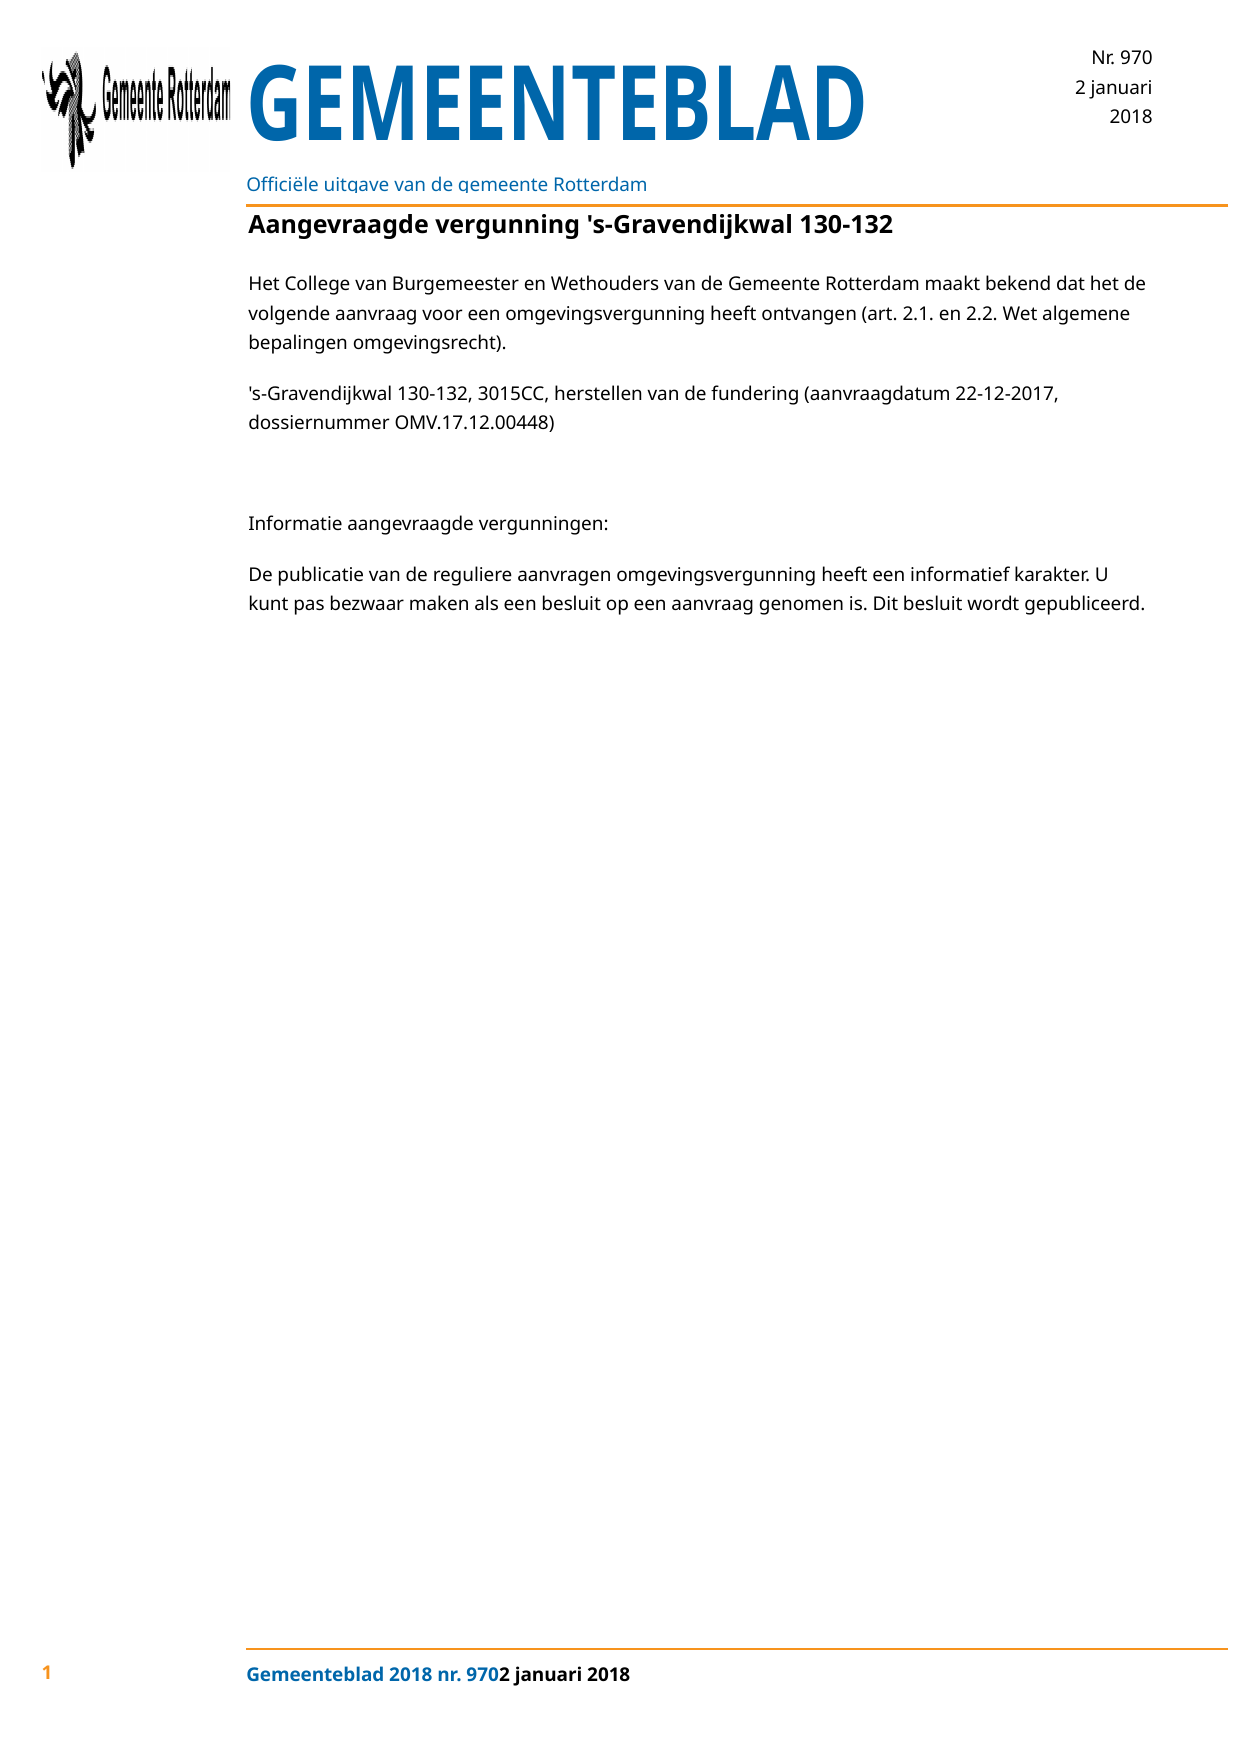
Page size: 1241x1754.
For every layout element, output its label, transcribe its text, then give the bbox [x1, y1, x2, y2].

text De publicatie van de reguliere aanvragen omgevingsvergunning heeft een informatief karakter. U kunt pas bezwaar maken als een besluit op een aanvraag genomen is. Dit besluit wordt gepubliceerd. [248, 561, 1152, 616]
text Aangevraagde vergunning 's-Gravendijkwal 130-132 [248, 207, 1152, 241]
text Informatie aangevraagde vergunningen: [248, 510, 1152, 536]
text 's-Gravendijkwal 130-132, 3015CC, herstellen van de fundering (aanvraagdatum 22-12-2017, dossiernummer OMV.17.12.00448) [248, 380, 1152, 435]
text Het College van Burgemeester en Wethouders van de Gemeente Rotterdam maakt bekend dat het de volgende aanvraag voor een omgevingsvergunning heeft ontvangen (art. 2.1. en 2.2. Wet algemene bepalingen omgevingsrecht). [248, 270, 1152, 355]
picture [41, 47, 231, 172]
